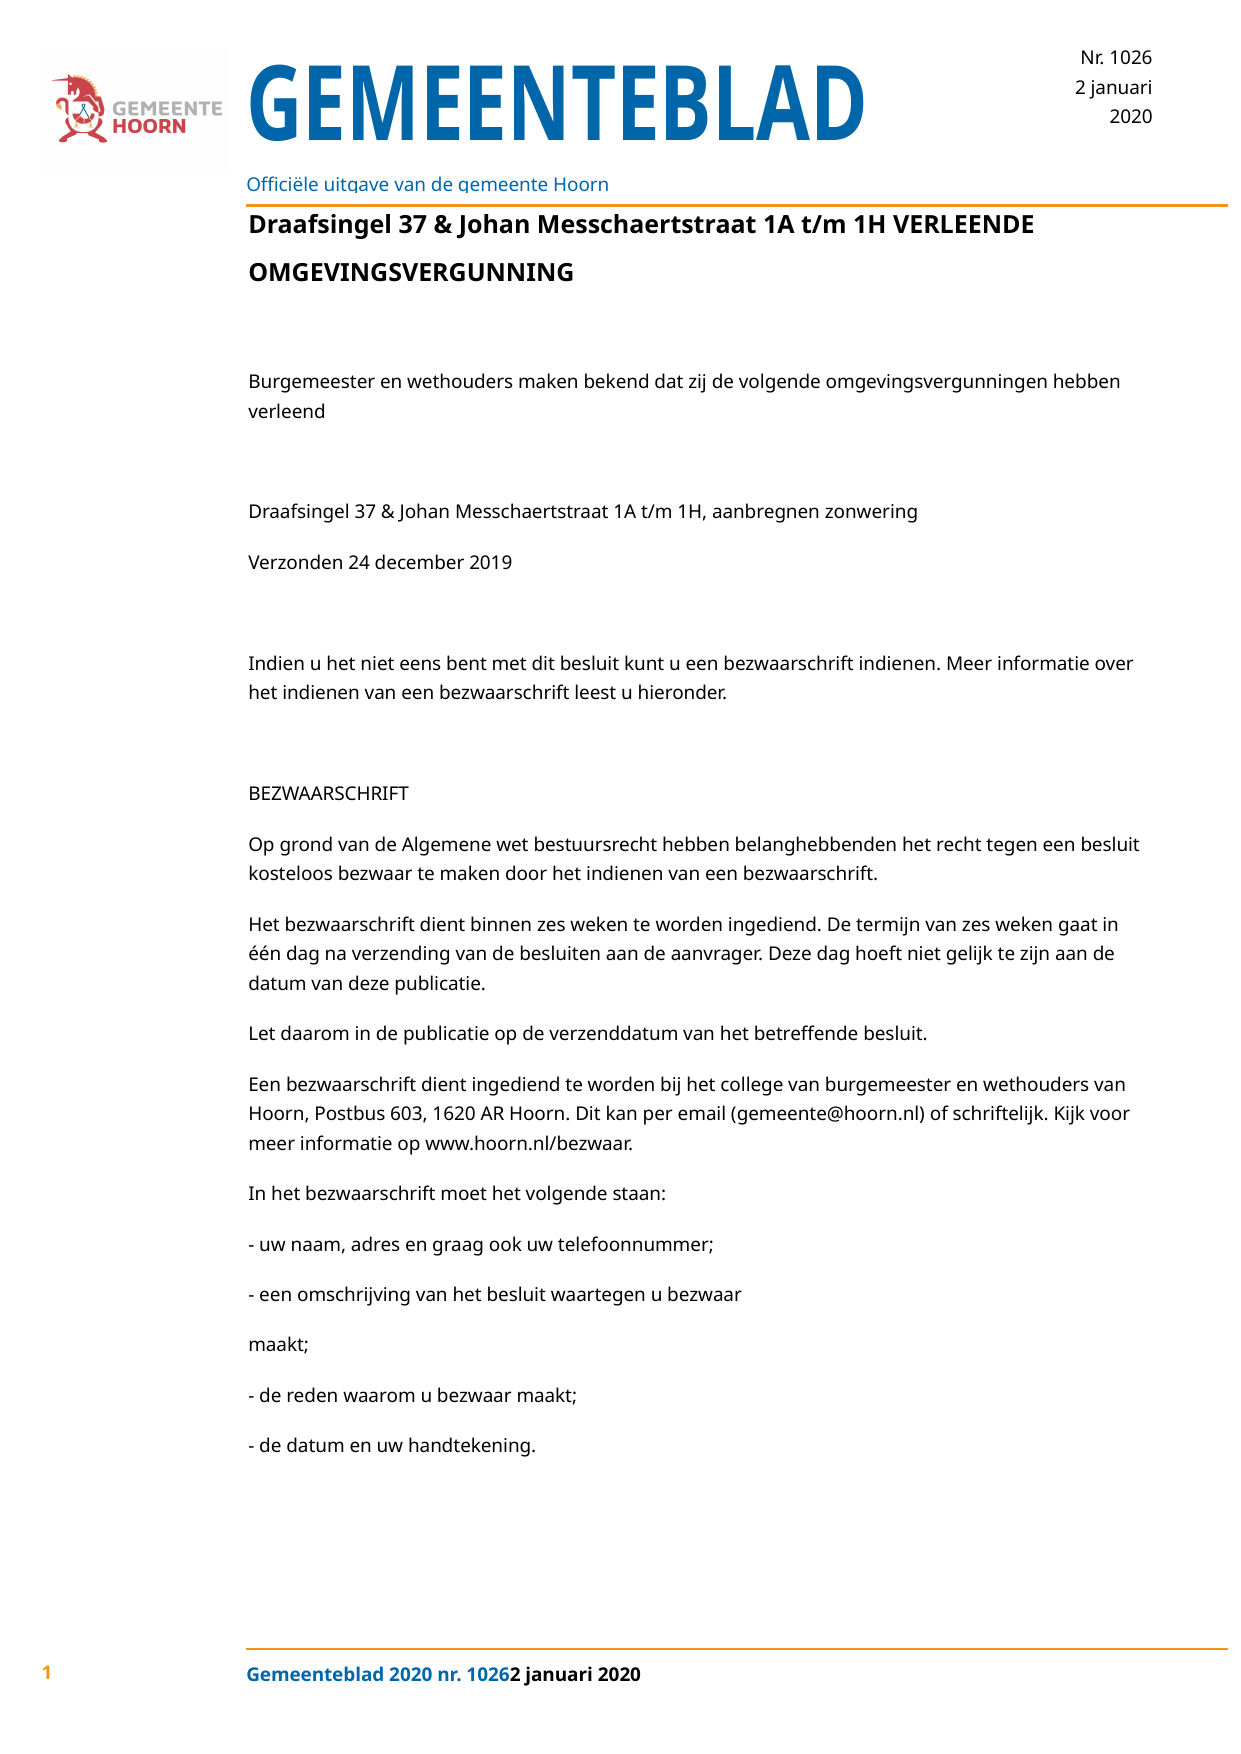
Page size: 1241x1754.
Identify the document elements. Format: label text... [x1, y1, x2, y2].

text Draafsingel 37 & Johan Messchaertstraat 1A t/m 1H VERLEENDE OMGEVINGSVERGUNNING [248, 207, 1152, 288]
text Burgemeester en wethouders maken bekend dat zij de volgende omgevingsvergunningen hebben verleend [248, 368, 1152, 424]
text In het bezwaarschrift moet het volgende staan: [248, 1180, 1152, 1206]
text Een bezwaarschrift dient ingediend te worden bij het college van burgemeester en wethouders van Hoorn, Postbus 603, 1620 AR Hoorn. Dit kan per email (gemeente@hoorn.nl) of schriftelijk. Kijk voor meer informatie op www.hoorn.nl/bezwaar. [248, 1071, 1152, 1156]
text BEZWAARSCHRIFT [248, 780, 1152, 806]
picture [41, 47, 231, 172]
text - de reden waarom u bezwaar maakt; [248, 1382, 1152, 1408]
text Het bezwaarschrift dient binnen zes weken te worden ingediend. De termijn van zes weken gaat in één dag na verzending van de besluiten aan de aanvrager. Deze dag hoeft niet gelijk te zijn aan de datum van deze publicatie. [248, 911, 1152, 996]
text Indien u het niet eens bent met dit besluit kunt u een bezwaarschrift indienen. Meer informatie over het indienen van een bezwaarschrift leest u hieronder. [248, 650, 1152, 705]
text - uw naam, adres en graag ook uw telefoonnummer; [248, 1231, 1152, 1257]
text Op grond van de Algemene wet bestuursrecht hebben belanghebbenden het recht tegen een besluit kosteloos bezwaar te maken door het indienen van een bezwaarschrift. [248, 831, 1152, 886]
text Draafsingel 37 & Johan Messchaertstraat 1A t/m 1H, aanbregnen zonwering [248, 499, 1152, 524]
text - de datum en uw handtekening. [248, 1432, 1152, 1458]
text maakt; [248, 1332, 1152, 1357]
text Verzonden 24 december 2019 [248, 549, 1152, 575]
text Let daarom in de publicatie op de verzenddatum van het betreffende besluit. [248, 1020, 1152, 1046]
text - een omschrijving van het besluit waartegen u bezwaar [248, 1281, 1152, 1307]
